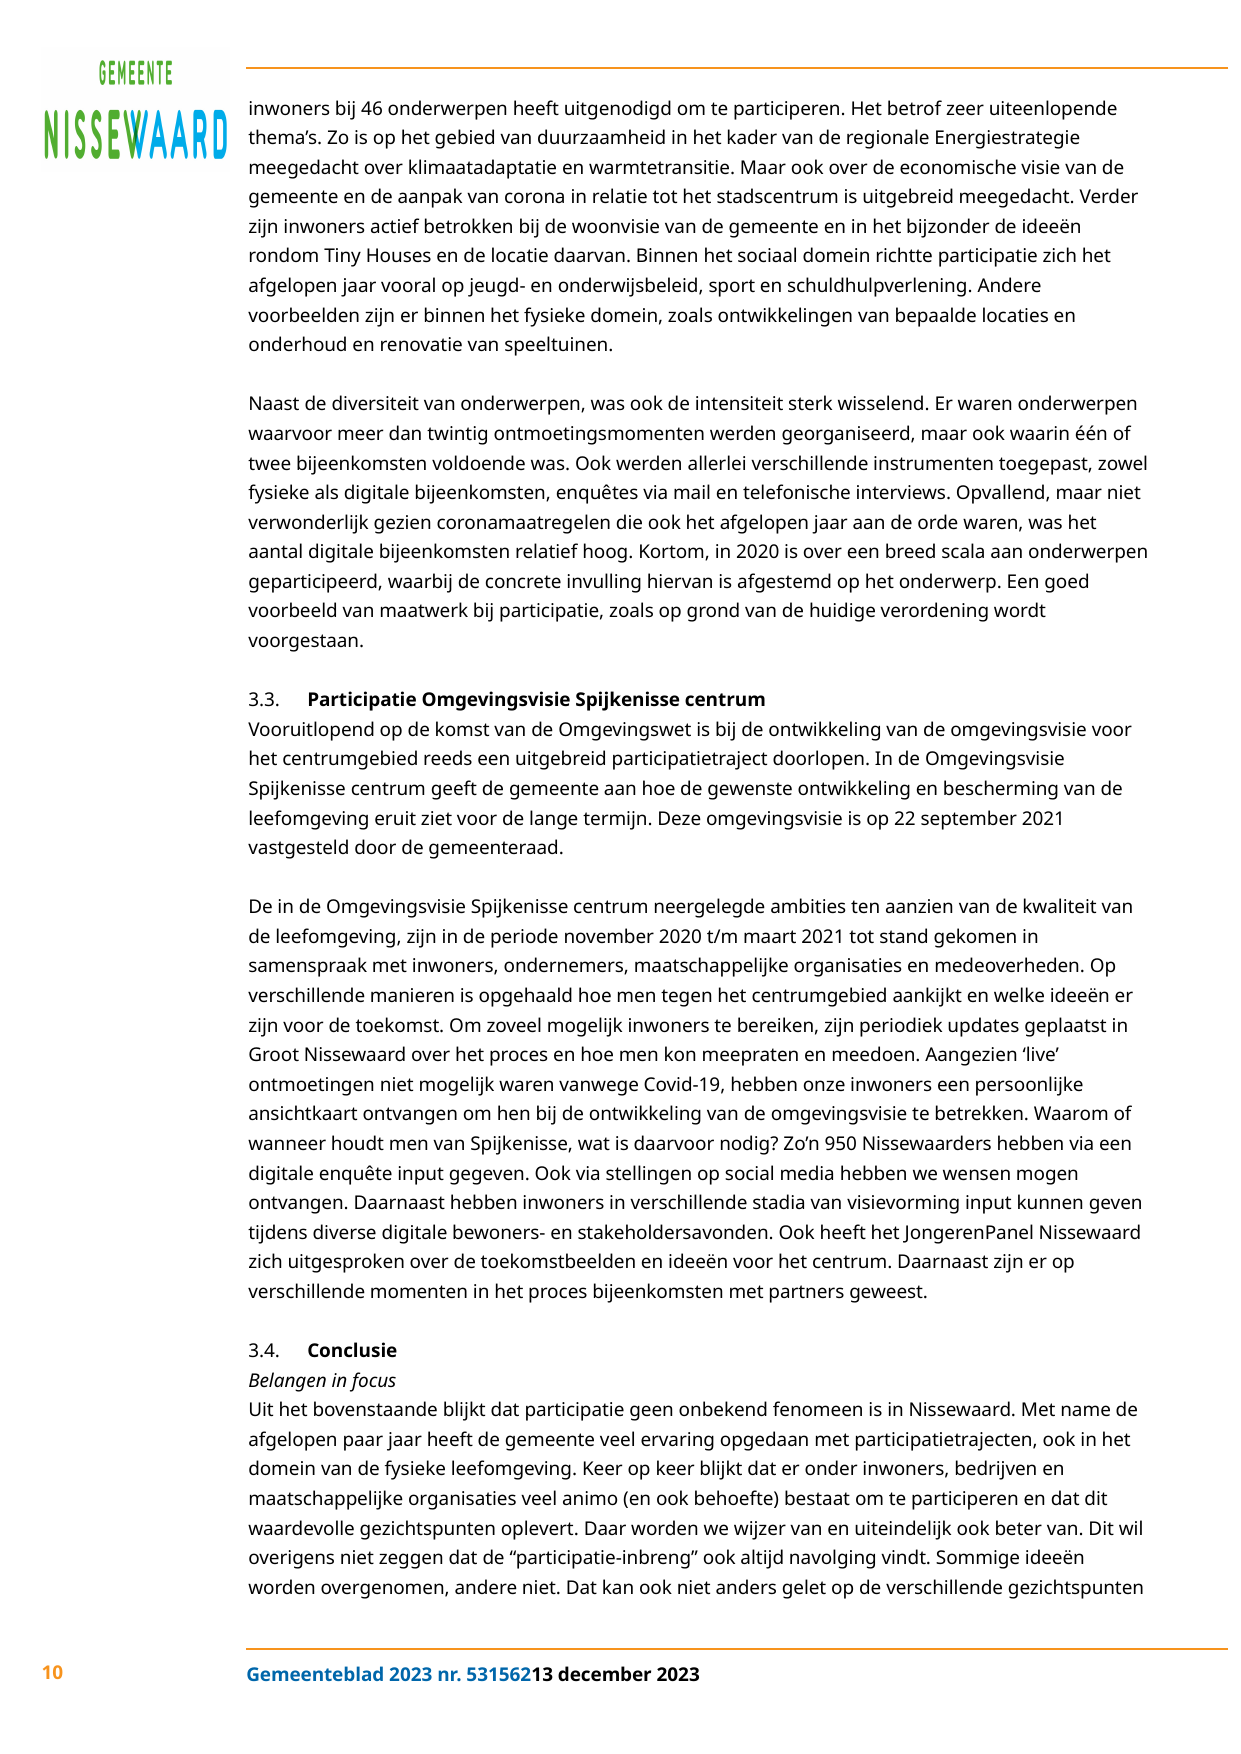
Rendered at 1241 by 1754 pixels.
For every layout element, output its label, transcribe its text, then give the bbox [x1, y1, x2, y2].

text Belangen in focus [248, 1367, 1152, 1393]
text Uit het bovenstaande blijkt dat participatie geen onbekend fenomeen is in Nissewaard. Met name de afgelopen paar jaar heeft de gemeente veel ervaring opgedaan met participatietrajecten, ook in het domein van de fysieke leefomgeving. Keer op keer blijkt dat er onder inwoners, bedrijven en maatschappelijke organisaties veel animo (en ook behoefte) bestaat om te participeren en dat dit waardevolle gezichtspunten oplevert. Daar worden we wijzer van en uiteindelijk ook beter van. Dit wil overigens niet zeggen dat de “participatie-inbreng” ook altijd navolging vindt. Sommige ideeën worden overgenomen, andere niet. Dat kan ook niet anders gelet op de verschillende gezichtspunten [248, 1396, 1152, 1600]
list Participatie Omgevingsvisie Spijkenisse centrum [248, 686, 1152, 712]
text Vooruitlopend op de komst van de Omgevingswet is bij de ontwikkeling van de omgevingsvisie voor het centrumgebied reeds een uitgebreid participatietraject doorlopen. In de Omgevingsvisie Spijkenisse centrum geeft de gemeente aan hoe de gewenste ontwikkeling en bescherming van de leefomgeving eruit ziet voor de lange termijn. Deze omgevingsvisie is op 22 september 2021 vastgesteld door de gemeenteraad. [248, 716, 1152, 860]
list Conclusie [248, 1337, 1152, 1363]
picture [41, 47, 231, 172]
text Naast de diversiteit van onderwerpen, was ook de intensiteit sterk wisselend. Er waren onderwerpen waarvoor meer dan twintig ontmoetingsmomenten werden georganiseerd, maar ook waarin één of twee bijeenkomsten voldoende was. Ook werden allerlei verschillende instrumenten toegepast, zowel fysieke als digitale bijeenkomsten, enquêtes via mail en telefonische interviews. Opvallend, maar niet verwonderlijk gezien coronamaatregelen die ook het afgelopen jaar aan de orde waren, was het aantal digitale bijeenkomsten relatief hoog. Kortom, in 2020 is over een breed scala aan onderwerpen geparticipeerd, waarbij de concrete invulling hiervan is afgestemd op het onderwerp. Een goed voorbeeld van maatwerk bij participatie, zoals op grond van de huidige verordening wordt voorgestaan. [248, 391, 1152, 653]
text De in de Omgevingsvisie Spijkenisse centrum neergelegde ambities ten aanzien van de kwaliteit van de leefomgeving, zijn in de periode november 2020 t/m maart 2021 tot stand gekomen in samenspraak met inwoners, ondernemers, maatschappelijke organisaties en medeoverheden. Op verschillende manieren is opgehaald hoe men tegen het centrumgebied aankijkt en welke ideeën er zijn voor de toekomst. Om zoveel mogelijk inwoners te bereiken, zijn periodiek updates geplaatst in Groot Nissewaard over het proces en hoe men kon meepraten en meedoen. Aangezien ‘live’ ontmoetingen niet mogelijk waren vanwege Covid-19, hebben onze inwoners een persoonlijke ansichtkaart ontvangen om hen bij de ontwikkeling van de omgevingsvisie te betrekken. Waarom of wanneer houdt men van Spijkenisse, wat is daarvoor nodig? Zo’n 950 Nissewaarders hebben via een digitale enquête input gegeven. Ook via stellingen op social media hebben we wensen mogen ontvangen. Daarnaast hebben inwoners in verschillende stadia van visievorming input kunnen geven tijdens diverse digitale bewoners- en stakeholdersavonden. Ook heeft het JongerenPanel Nissewaard zich uitgesproken over de toekomstbeelden en ideeën voor het centrum. Daarnaast zijn er op verschillende momenten in het proces bijeenkomsten met partners geweest. [248, 893, 1152, 1304]
text inwoners bij 46 onderwerpen heeft uitgenodigd om te participeren. Het betrof zeer uiteenlopende thema’s. Zo is op het gebied van duurzaamheid in het kader van de regionale Energiestrategie meegedacht over klimaatadaptatie en warmtetransitie. Maar ook over de economische visie van de gemeente en de aanpak van corona in relatie tot het stadscentrum is uitgebreid meegedacht. Verder zijn inwoners actief betrokken bij de woonvisie van de gemeente en in het bijzonder de ideeën rondom Tiny Houses en de locatie daarvan. Binnen het sociaal domein richtte participatie zich het afgelopen jaar vooral op jeugd- en onderwijsbeleid, sport en schuldhulpverlening. Andere voorbeelden zijn er binnen het fysieke domein, zoals ontwikkelingen van bepaalde locaties en onderhoud en renovatie van speeltuinen. [248, 95, 1152, 357]
